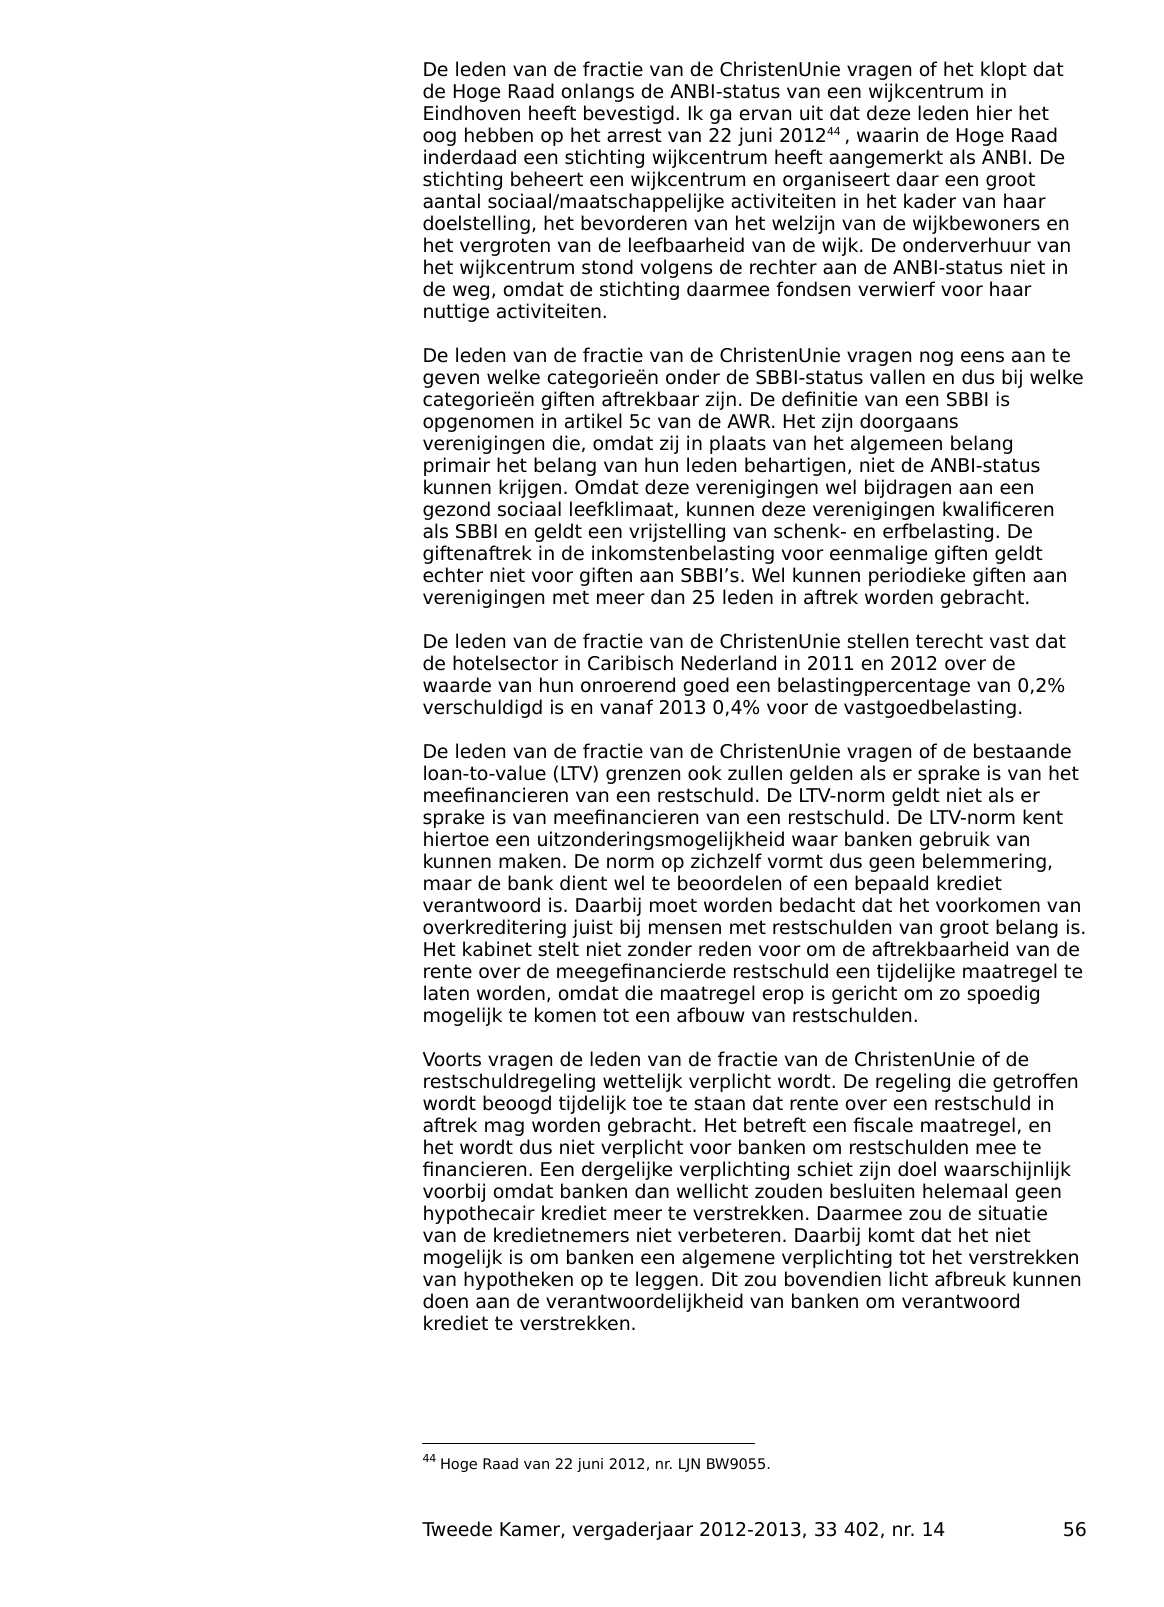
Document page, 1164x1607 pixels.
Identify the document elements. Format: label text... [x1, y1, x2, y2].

text Hoge Raad van 22 juni 2012, nr. LJN BW9055. [422, 1452, 1087, 1474]
text Voorts vragen de leden van de fractie van de ChristenUnie of de restschuldregeling wettelijk verplicht wordt. De regeling die getroffen wordt beoogd tijdelijk toe te staan dat rente over een restschuld in aftrek mag worden gebracht. Het betreft een fiscale maatregel, en het wordt dus niet verplicht voor banken om restschulden mee te financieren. Een dergelijke verplichting schiet zijn doel waarschijnlijk voorbij omdat banken dan wellicht zouden besluiten helemaal geen hypothecair krediet meer te verstrekken. Daarmee zou de situatie van de kredietnemers niet verbeteren. Daarbij komt dat het niet mogelijk is om banken een algemene verplichting tot het verstrekken van hypotheken op te leggen. Dit zou bovendien licht afbreuk kunnen doen aan de verantwoordelijkheid van banken om verantwoord krediet te verstrekken. [422, 1049, 1087, 1335]
text De leden van de fractie van de ChristenUnie vragen nog eens aan te geven welke categorieën onder de SBBI-status vallen en dus bij welke categorieën giften aftrekbaar zijn. De definitie van een SBBI is opgenomen in artikel 5c van de AWR. Het zijn doorgaans verenigingen die, omdat zij in plaats van het algemeen belang primair het belang van hun leden behartigen, niet de ANBI-status kunnen krijgen. Omdat deze verenigingen wel bijdragen aan een gezond sociaal leefklimaat, kunnen deze verenigingen kwalificeren als SBBI en geldt een vrijstelling van schenk- en erfbelasting. De giftenaftrek in de inkomstenbelasting voor eenmalige giften geldt echter niet voor giften aan SBBI’s. Wel kunnen periodieke giften aan verenigingen met meer dan 25 leden in aftrek worden gebracht. [422, 345, 1087, 609]
text De leden van de fractie van de ChristenUnie vragen of het klopt dat de Hoge Raad onlangs de ANBI-status van een wijkcentrum in Eindhoven heeft bevestigd. Ik ga ervan uit dat deze leden hier het oog hebben op het arrest van 22 juni 2012, waarin de Hoge Raad inderdaad een stichting wijkcentrum heeft aangemerkt als ANBI. De stichting beheert een wijkcentrum en organiseert daar een groot aantal sociaal/maatschappelijke activiteiten in het kader van haar doelstelling, het bevorderen van het welzijn van de wijkbewoners en het vergroten van de leefbaarheid van de wijk. De onderverhuur van het wijkcentrum stond volgens de rechter aan de ANBI-status niet in de weg, omdat de stichting daarmee fondsen verwierf voor haar nuttige activiteiten. [422, 59, 1087, 323]
text De leden van de fractie van de ChristenUnie vragen of de bestaande loan-to-value (LTV) grenzen ook zullen gelden als er sprake is van het meefinancieren van een restschuld. De LTV-norm geldt niet als er sprake is van meefinancieren van een restschuld. De LTV-norm kent hiertoe een uitzonderingsmogelijkheid waar banken gebruik van kunnen maken. De norm op zichzelf vormt dus geen belemmering, maar de bank dient wel te beoordelen of een bepaald krediet verantwoord is. Daarbij moet worden bedacht dat het voorkomen van overkreditering juist bij mensen met restschulden van groot belang is. Het kabinet stelt niet zonder reden voor om de aftrekbaarheid van de rente over de meegefinancierde restschuld een tijdelijke maatregel te laten worden, omdat die maatregel erop is gericht om zo spoedig mogelijk te komen tot een afbouw van restschulden. [422, 741, 1087, 1027]
text De leden van de fractie van de ChristenUnie stellen terecht vast dat de hotelsector in Caribisch Nederland in 2011 en 2012 over de waarde van hun onroerend goed een belastingpercentage van 0,2% verschuldigd is en vanaf 2013 0,4% voor de vastgoedbelasting. [422, 631, 1087, 719]
